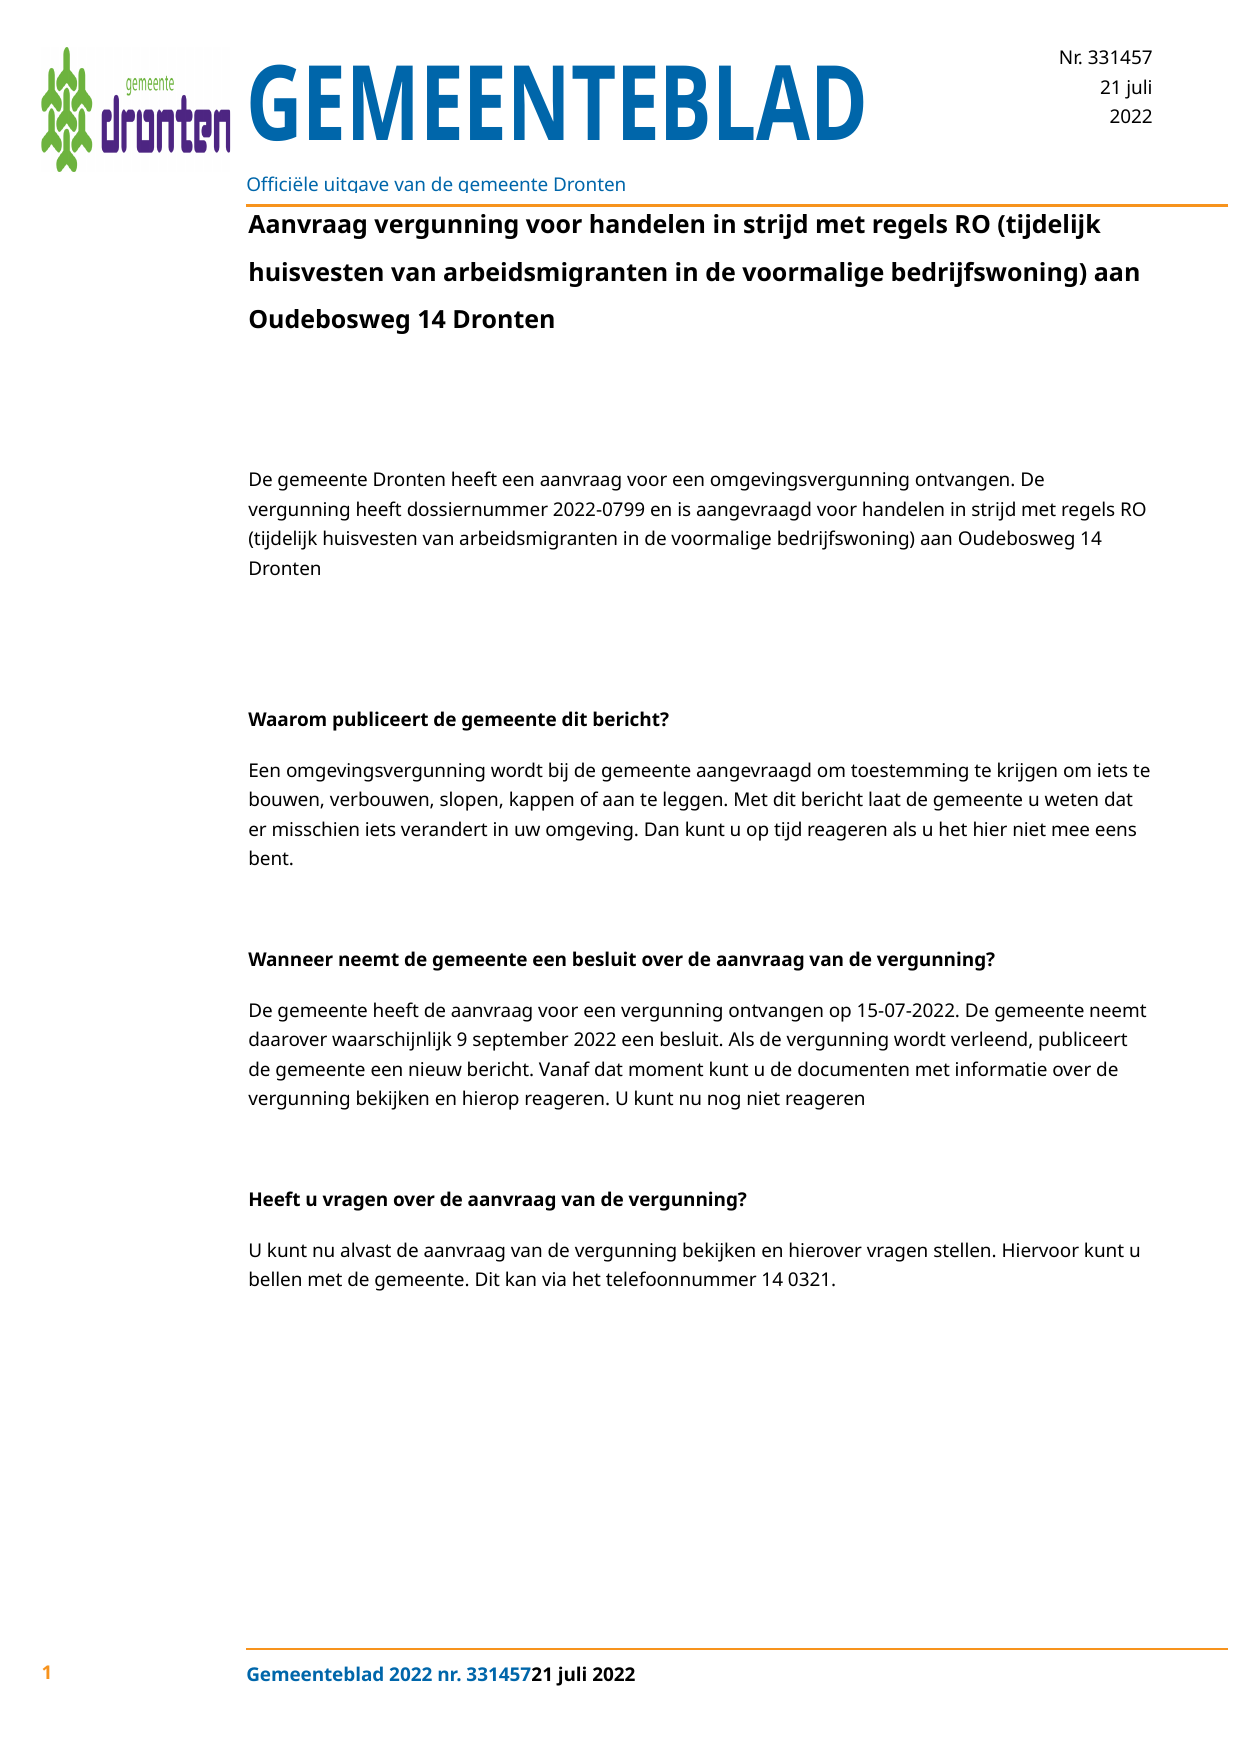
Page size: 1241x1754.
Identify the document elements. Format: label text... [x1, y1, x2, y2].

picture [41, 47, 231, 172]
text U kunt nu alvast de aanvraag van de vergunning bekijken en hierover vragen stellen. Hiervoor kunt u bellen met de gemeente. Dit kan via het telefoonnummer 14 0321. [248, 1237, 1152, 1292]
text De gemeente Dronten heeft een aanvraag voor een omgevingsvergunning ontvangen. De vergunning heeft dossiernummer 2022-0799 en is aangevraagd voor handelen in strijd met regels RO (tijdelijk huisvesten van arbeidsmigranten in de voormalige bedrijfswoning) aan Oudebosweg 14 Dronten [248, 466, 1152, 581]
text Aanvraag vergunning voor handelen in strijd met regels RO (tijdelijk huisvesten van arbeidsmigranten in de voormalige bedrijfswoning) aan Oudebosweg 14 Dronten [248, 207, 1152, 336]
text Wanneer neemt de gemeente een besluit over de aanvraag van de vergunning? [248, 946, 1152, 972]
text De gemeente heeft de aanvraag voor een vergunning ontvangen op 15-07-2022. De gemeente neemt daarover waarschijnlijk 9 september 2022 een besluit. Als de vergunning wordt verleend, publiceert de gemeente een nieuw bericht. Vanaf dat moment kunt u de documenten met informatie over de vergunning bekijken en hierop reageren. U kunt nu nog niet reageren [248, 997, 1152, 1111]
text Waarom publiceert de gemeente dit bericht? [248, 706, 1152, 732]
text Heeft u vragen over de aanvraag van de vergunning? [248, 1186, 1152, 1212]
text Een omgevingsvergunning wordt bij de gemeente aangevraagd om toestemming te krijgen om iets te bouwen, verbouwen, slopen, kappen of aan te leggen. Met dit bericht laat de gemeente u weten dat er misschien iets verandert in uw omgeving. Dan kunt u op tijd reageren als u het hier niet mee eens bent. [248, 757, 1152, 871]
